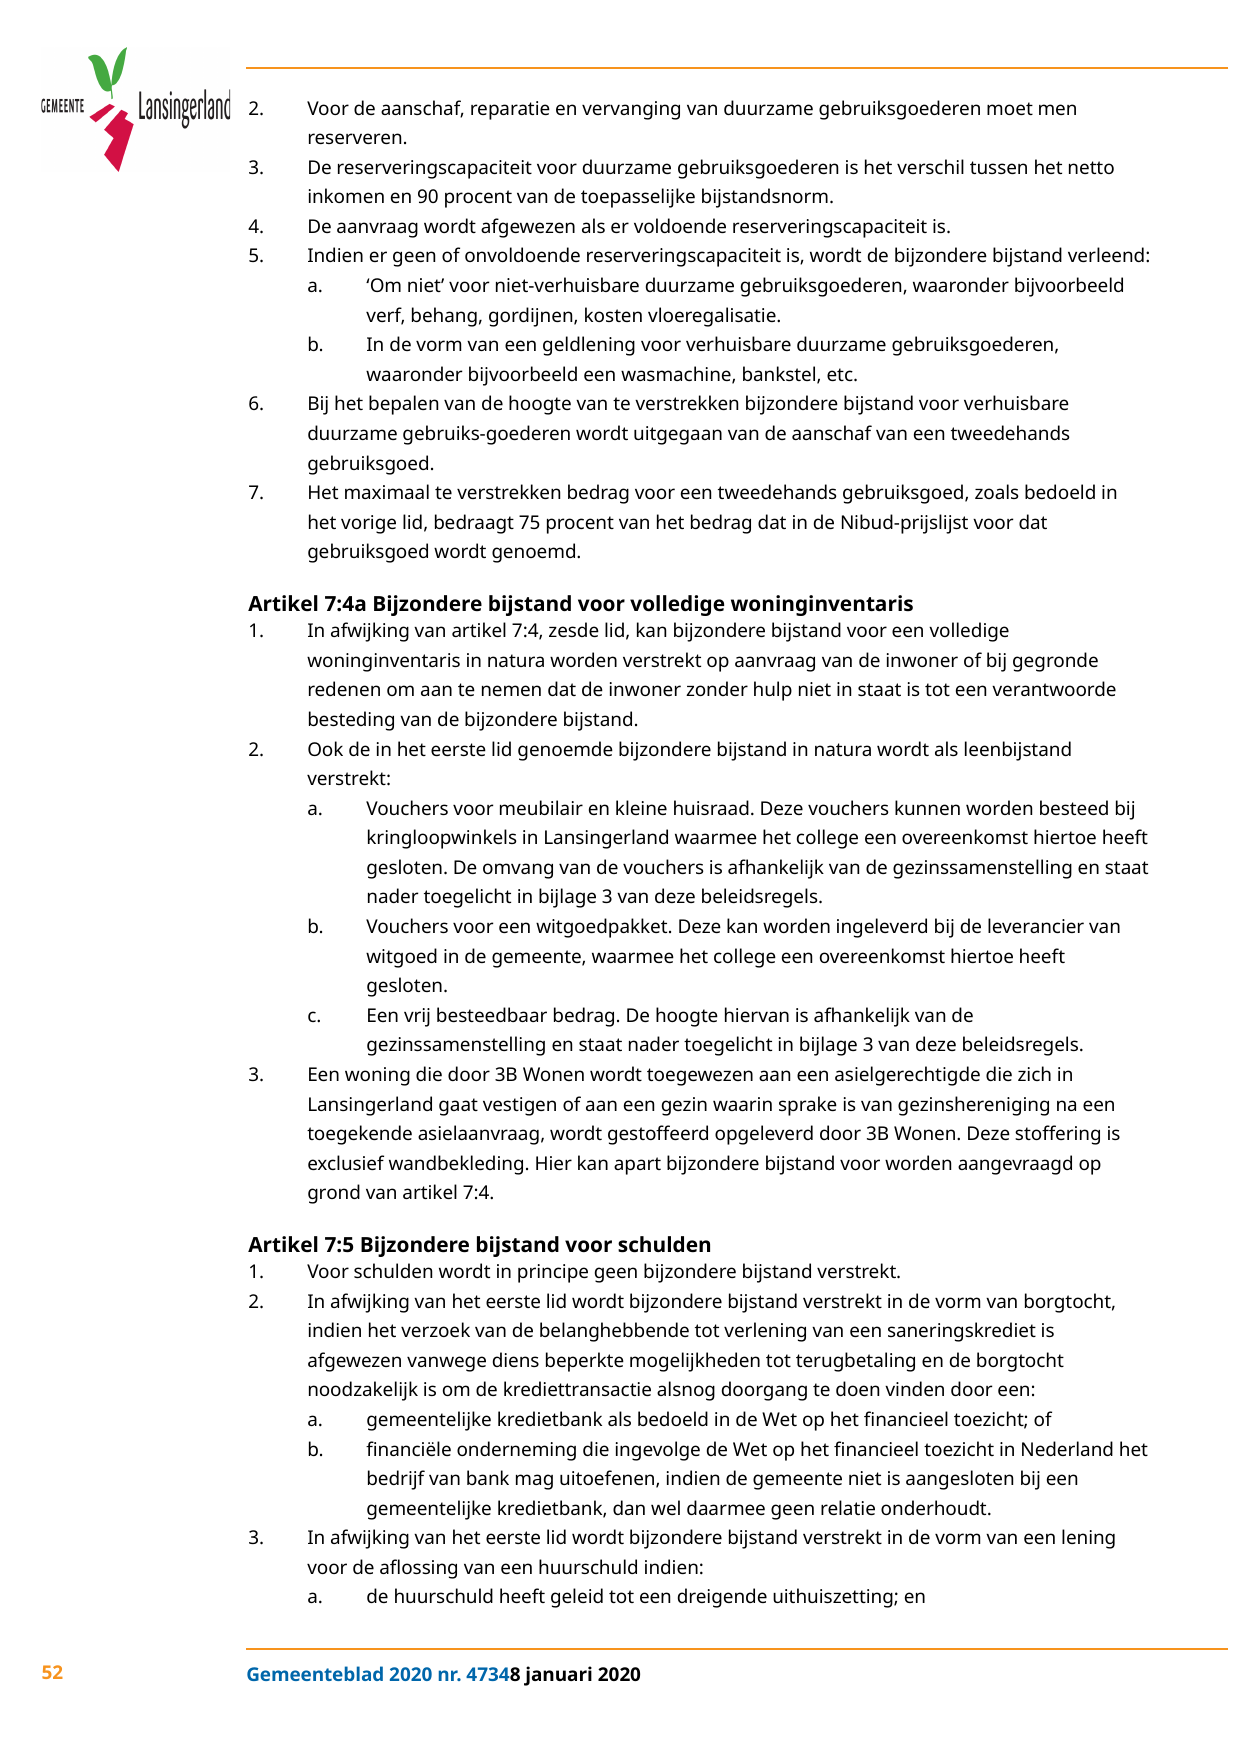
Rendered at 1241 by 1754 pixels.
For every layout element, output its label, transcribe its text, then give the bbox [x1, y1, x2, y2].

list De reserveringscapaciteit voor duurzame gebruiksgoederen is het verschil tussen het netto inkomen en 90 procent van de toepasselijke bijstandsnorm. [248, 154, 1152, 209]
list Het maximaal te verstrekken bedrag voor een tweedehands gebruiksgoed, zoals bedoeld in het vorige lid, bedraagt 75 procent van het bedrag dat in de Nibud-prijslijst voor dat gebruiksgoed wordt genoemd. [248, 479, 1152, 564]
text Artikel 7:5 Bijzondere bijstand voor schulden [248, 1230, 1152, 1258]
list ‘Om niet’ voor niet-verhuisbare duurzame gebruiksgoederen, waaronder bijvoorbeeld verf, behang, gordijnen, kosten vloeregalisatie. [307, 272, 1152, 328]
list Voor schulden wordt in principe geen bijzondere bijstand verstrekt. [248, 1258, 1152, 1284]
text Artikel 7:4a Bijzondere bijstand voor volledige woninginventaris [248, 589, 1152, 617]
list Een vrij besteedbaar bedrag. De hoogte hiervan is afhankelijk van de gezinssamenstelling en staat nader toegelicht in bijlage 3 van deze beleidsregels. [307, 1002, 1152, 1057]
list Ook de in het eerste lid genoemde bijzondere bijstand in natura wordt als leenbijstand verstrekt: [248, 736, 1152, 791]
list Voor de aanschaf, reparatie en vervanging van duurzame gebruiksgoederen moet men reserveren. [248, 95, 1152, 150]
list In de vorm van een geldlening voor verhuisbare duurzame gebruiksgoederen, waaronder bijvoorbeeld een wasmachine, bankstel, etc. [307, 331, 1152, 387]
list Bij het bepalen van de hoogte van te verstrekken bijzondere bijstand voor verhuisbare duurzame gebruiks-goederen wordt uitgegaan van de aanschaf van een tweedehands gebruiksgoed. [248, 391, 1152, 476]
list financiële onderneming die ingevolge de Wet op het financieel toezicht in Nederland het bedrijf van bank mag uitoefenen, indien de gemeente niet is aangesloten bij een gemeentelijke kredietbank, dan wel daarmee geen relatie onderhoudt. [307, 1436, 1152, 1521]
list Indien er geen of onvoldoende reserveringscapaciteit is, wordt de bijzondere bijstand verleend: [248, 243, 1152, 268]
list In afwijking van het eerste lid wordt bijzondere bijstand verstrekt in de vorm van borgtocht, indien het verzoek van de belanghebbende tot verlening van een saneringskrediet is afgewezen vanwege diens beperkte mogelijkheden tot terugbetaling en de borgtocht noodzakelijk is om de krediettransactie alsnog doorgang te doen vinden door een: [248, 1288, 1152, 1402]
list In afwijking van artikel 7:4, zesde lid, kan bijzondere bijstand voor een volledige woninginventaris in natura worden verstrekt op aanvraag van de inwoner of bij gegronde redenen om aan te nemen dat de inwoner zonder hulp niet in staat is tot een verantwoorde besteding van de bijzondere bijstand. [248, 617, 1152, 732]
list In afwijking van het eerste lid wordt bijzondere bijstand verstrekt in de vorm van een lening voor de aflossing van een huurschuld indien: [248, 1524, 1152, 1580]
picture [41, 47, 231, 172]
list Vouchers voor meubilair en kleine huisraad. Deze vouchers kunnen worden besteed bij kringloopwinkels in Lansingerland waarmee het college een overeenkomst hiertoe heeft gesloten. De omvang van de vouchers is afhankelijk van de gezinssamenstelling en staat nader toegelicht in bijlage 3 van deze beleidsregels. [307, 795, 1152, 909]
list de huurschuld heeft geleid tot een dreigende uithuiszetting; en [307, 1584, 1152, 1609]
list Vouchers voor een witgoedpakket. Deze kan worden ingeleverd bij de leverancier van witgoed in de gemeente, waarmee het college een overeenkomst hiertoe heeft gesloten. [307, 913, 1152, 998]
list gemeentelijke kredietbank als bedoeld in de Wet op het financieel toezicht; of [307, 1406, 1152, 1432]
list De aanvraag wordt afgewezen als er voldoende reserveringscapaciteit is. [248, 213, 1152, 239]
list Een woning die door 3B Wonen wordt toegewezen aan een asielgerechtigde die zich in Lansingerland gaat vestigen of aan een gezin waarin sprake is van gezinshereniging na een toegekende asielaanvraag, wordt gestoffeerd opgeleverd door 3B Wonen. Deze stoffering is exclusief wandbekleding. Hier kan apart bijzondere bijstand voor worden aangevraagd op grond van artikel 7:4. [248, 1061, 1152, 1205]
